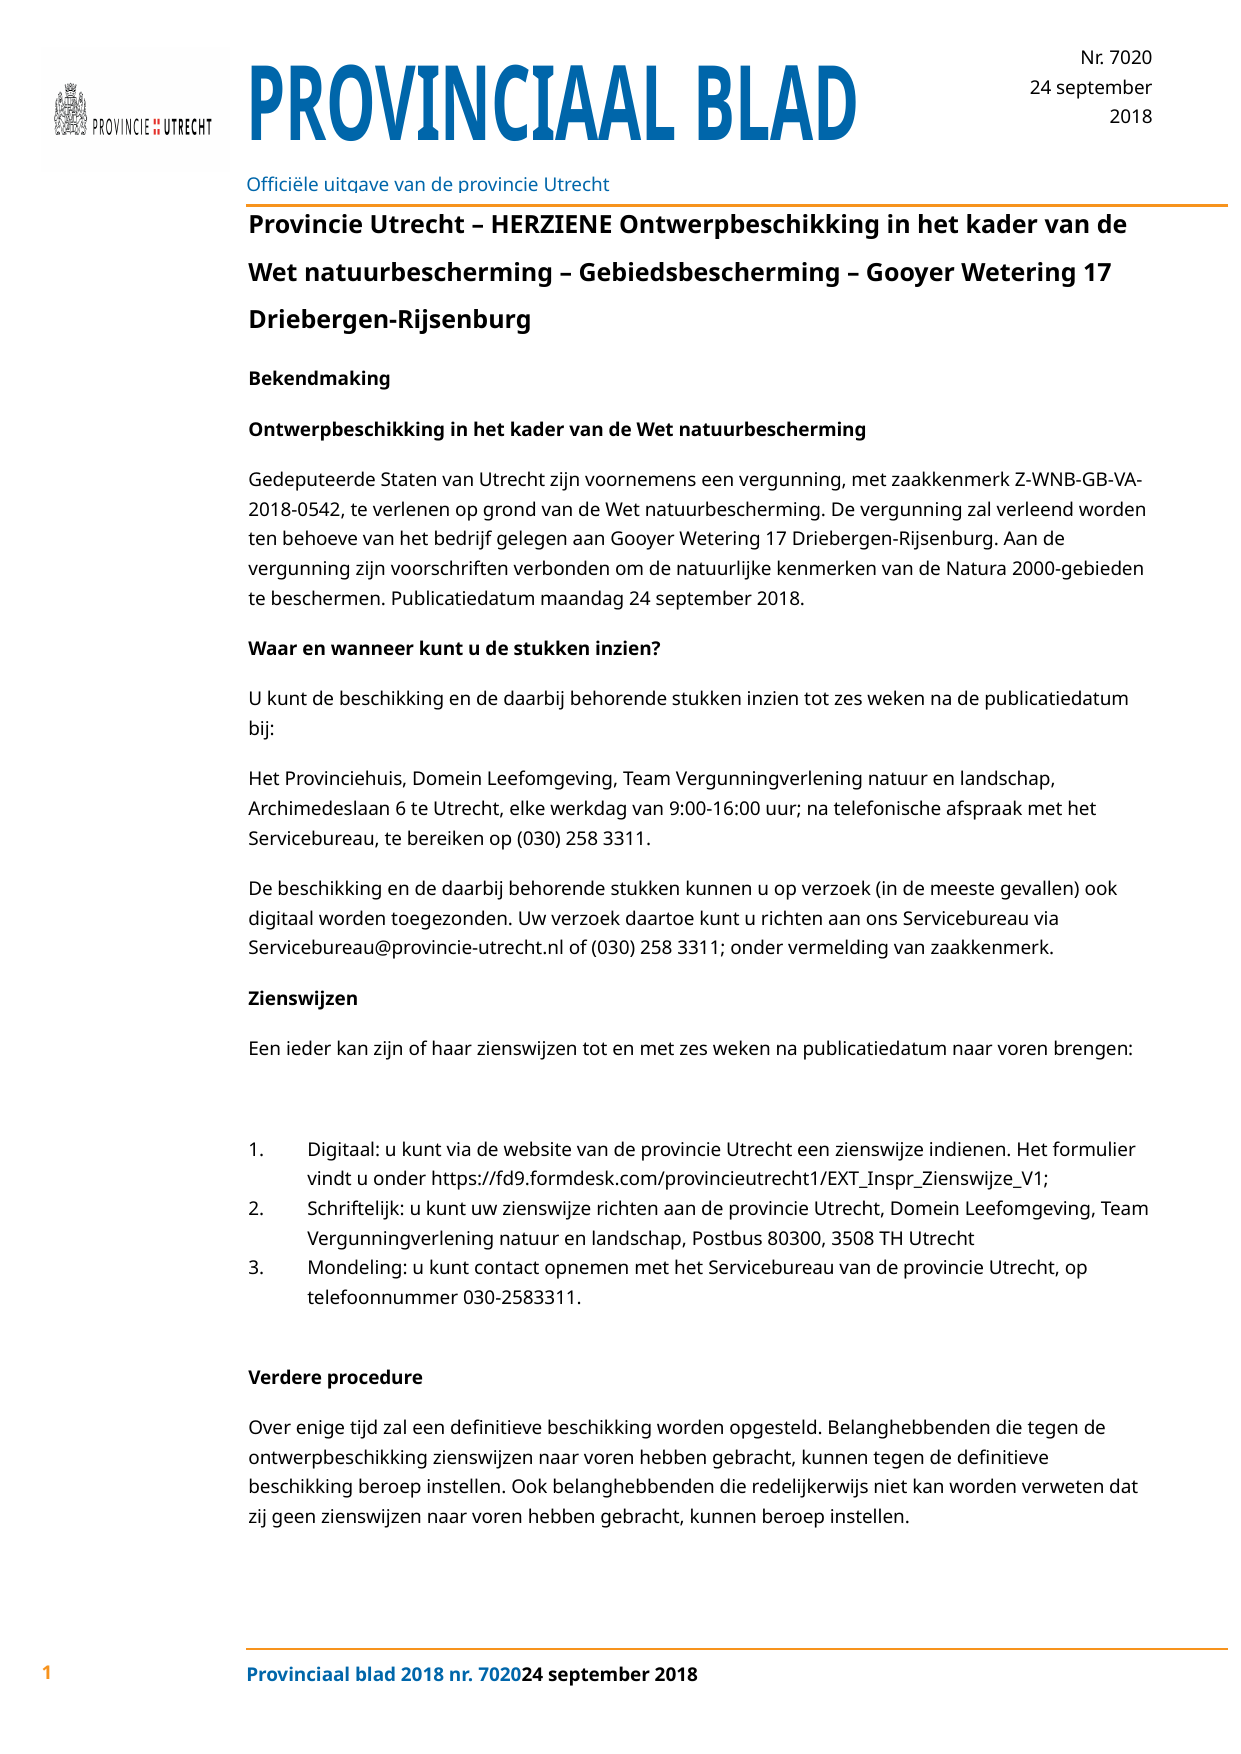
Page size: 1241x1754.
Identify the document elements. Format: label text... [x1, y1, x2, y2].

list Schriftelijk: u kunt uw zienswijze richten aan de provincie Utrecht, Domein Leefomgeving, Team Vergunningverlening natuur en landschap, Postbus 80300, 3508 TH Utrecht [248, 1195, 1152, 1250]
text U kunt de beschikking en de daarbij behorende stukken inzien tot zes weken na de publicatiedatum bij: [248, 686, 1152, 741]
text Gedeputeerde Staten van Utrecht zijn voornemens een vergunning, met zaakkenmerk Z-WNB-GB-VA-2018-0542, te verlenen op grond van de Wet natuurbescherming. De vergunning zal verleend worden ten behoeve van het bedrijf gelegen aan Gooyer Wetering 17 Driebergen-Rijsenburg. Aan de vergunning zijn voorschriften verbonden om de natuurlijke kenmerken van de Natura 2000-gebieden te beschermen. Publicatiedatum maandag 24 september 2018. [248, 466, 1152, 610]
text Over enige tijd zal een definitieve beschikking worden opgesteld. Belanghebbenden die tegen de ontwerpbeschikking zienswijzen naar voren hebben gebracht, kunnen tegen de definitieve beschikking beroep instellen. Ook belanghebbenden die redelijkerwijs niet kan worden verweten dat zij geen zienswijzen naar voren hebben gebracht, kunnen beroep instellen. [248, 1414, 1152, 1529]
text Zienswijzen [248, 985, 1152, 1010]
list Mondeling: u kunt contact opnemen met het Servicebureau van de provincie Utrecht, op telefoonnummer 030-2583311. [248, 1254, 1152, 1309]
picture [41, 47, 231, 172]
text Ontwerpbeschikking in het kader van de Wet natuurbescherming [248, 416, 1152, 442]
text De beschikking en de daarbij behorende stukken kunnen u op verzoek (in de meeste gevallen) ook digitaal worden toegezonden. Uw verzoek daartoe kunt u richten aan ons Servicebureau via Servicebureau@provincie-utrecht.nl of (030) 258 3311; onder vermelding van zaakkenmerk. [248, 875, 1152, 960]
list Digitaal: u kunt via de website van de provincie Utrecht een zienswijze indienen. Het formulier vindt u onder https://fd9.formdesk.com/provincieutrecht1/EXT_Inspr_Zienswijze_V1; [248, 1136, 1152, 1191]
text Waar en wanneer kunt u de stukken inzien? [248, 635, 1152, 661]
text Provincie Utrecht – HERZIENE Ontwerpbeschikking in het kader van de Wet natuurbescherming – Gebiedsbescherming – Gooyer Wetering 17 Driebergen-Rijsenburg [248, 207, 1152, 336]
text Bekendmaking [248, 366, 1152, 391]
text Een ieder kan zijn of haar zienswijzen tot en met zes weken na publicatiedatum naar voren brengen: [248, 1035, 1152, 1061]
text Verdere procedure [248, 1364, 1152, 1389]
text Het Provinciehuis, Domein Leefomgeving, Team Vergunningverlening natuur en landschap, Archimedeslaan 6 te Utrecht, elke werkdag van 9:00-16:00 uur; na telefonische afspraak met het Servicebureau, te bereiken op (030) 258 3311. [248, 766, 1152, 850]
